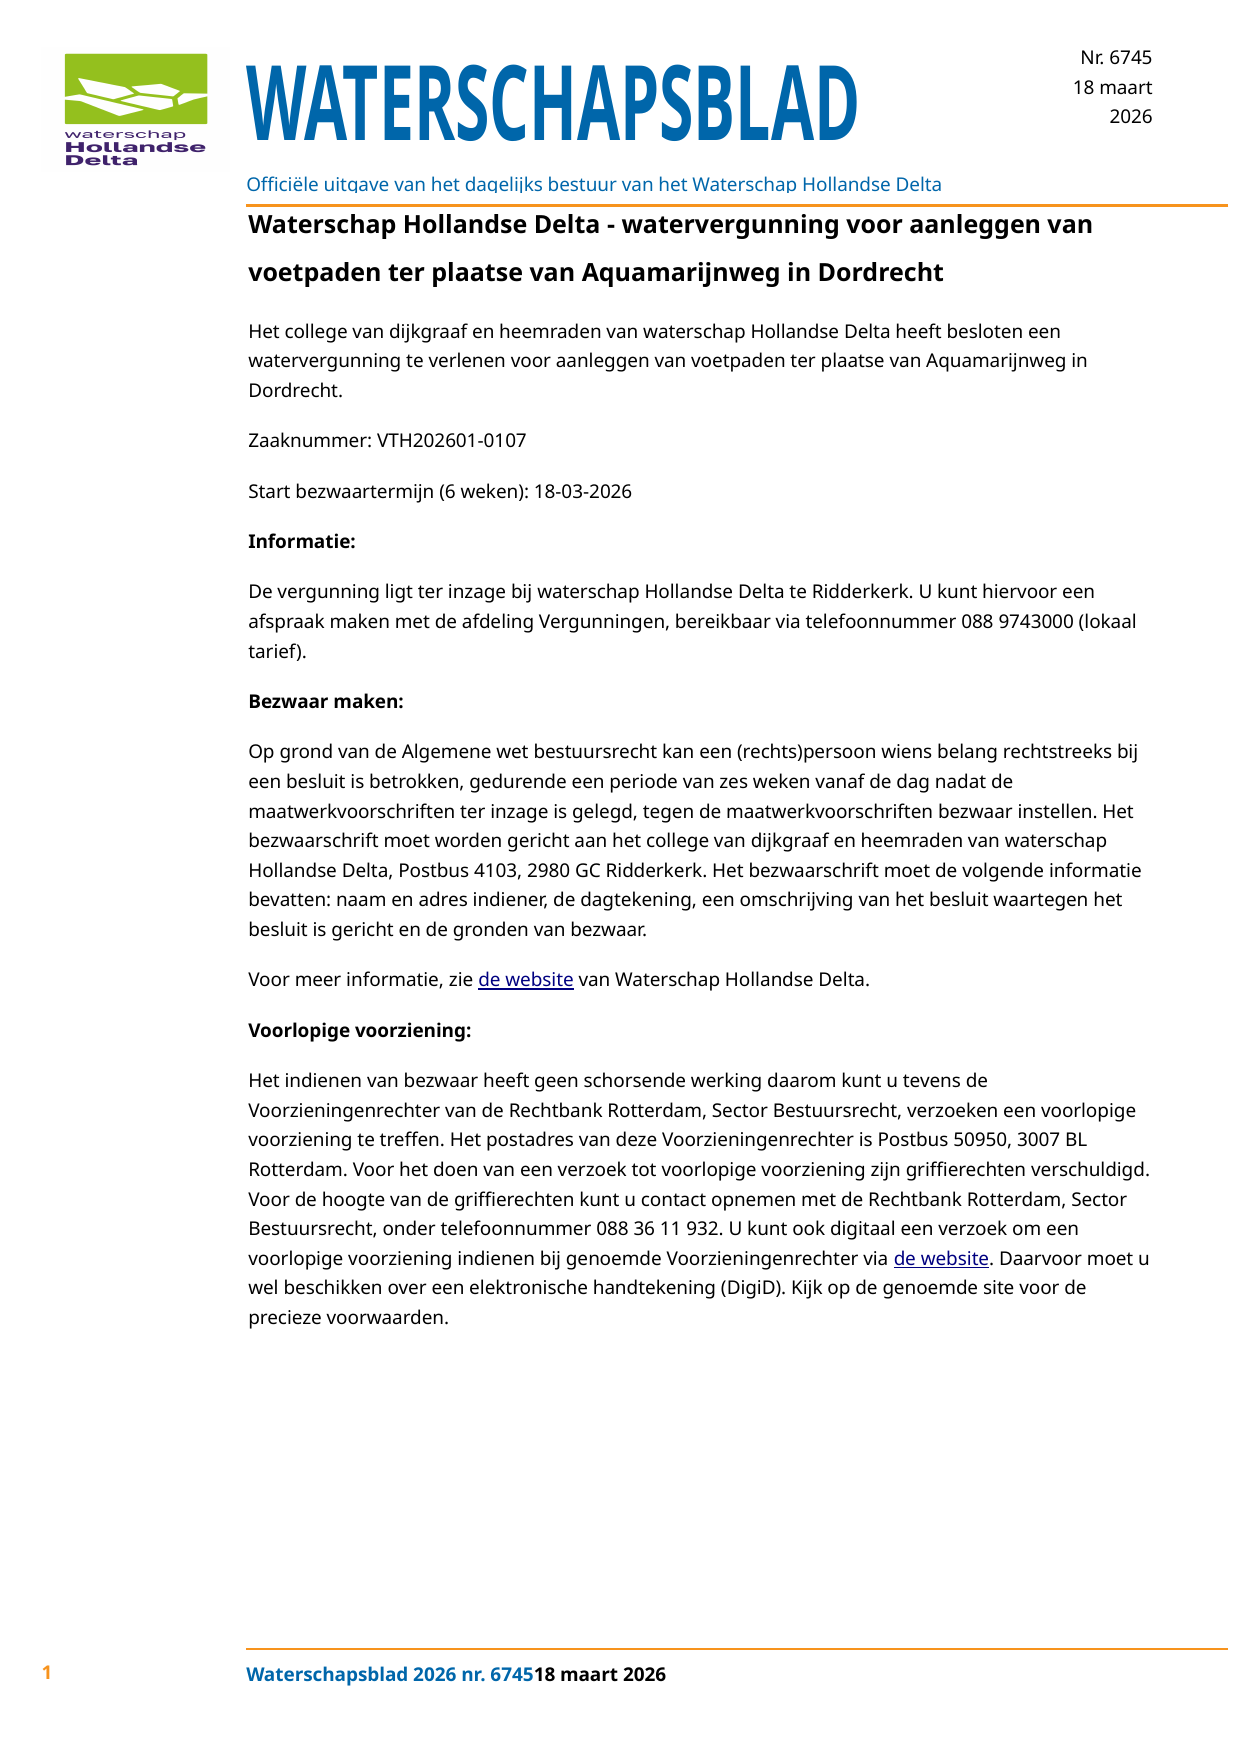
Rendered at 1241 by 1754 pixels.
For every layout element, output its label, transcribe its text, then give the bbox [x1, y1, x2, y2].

picture [41, 47, 231, 172]
text Voor meer informatie, zie de website van Waterschap Hollandse Delta. [248, 967, 1152, 992]
text Waterschap Hollandse Delta - watervergunning voor aanleggen van voetpaden ter plaatse van Aquamarijnweg in Dordrecht [248, 207, 1152, 288]
text De vergunning ligt ter inzage bij waterschap Hollandse Delta te Ridderkerk. U kunt hiervoor een afspraak maken met de afdeling Vergunningen, bereikbaar via telefoonnummer 088 9743000 (lokaal tarief). [248, 579, 1152, 664]
text Bezwaar maken: [248, 688, 1152, 714]
text Voorlopige voorziening: [248, 1017, 1152, 1043]
text Informatie: [248, 528, 1152, 554]
text Op grond van de Algemene wet bestuursrecht kan een (rechts)persoon wiens belang rechtstreeks bij een besluit is betrokken, gedurende een periode van zes weken vanaf de dag nadat de maatwerkvoorschriften ter inzage is gelegd, tegen de maatwerkvoorschriften bezwaar instellen. Het bezwaarschrift moet worden gericht aan het college van dijkgraaf en heemraden van waterschap Hollandse Delta, Postbus 4103, 2980 GC Ridderkerk. Het bezwaarschrift moet de volgende informatie bevatten: naam en adres indiener, de dagtekening, een omschrijving van het besluit waartegen het besluit is gericht en de gronden van bezwaar. [248, 739, 1152, 942]
text Start bezwaartermijn (6 weken): 18-03-2026 [248, 478, 1152, 504]
text Zaaknummer: VTH202601-0107 [248, 427, 1152, 453]
text Het college van dijkgraaf en heemraden van waterschap Hollandse Delta heeft besloten een watervergunning te verlenen voor aanleggen van voetpaden ter plaatse van Aquamarijnweg in Dordrecht. [248, 318, 1152, 403]
text Het indienen van bezwaar heeft geen schorsende werking daarom kunt u tevens de Voorzieningenrechter van de Rechtbank Rotterdam, Sector Bestuursrecht, verzoeken een voorlopige voorziening te treffen. Het postadres van deze Voorzieningenrechter is Postbus 50950, 3007 BL Rotterdam. Voor het doen van een verzoek tot voorlopige voorziening zijn griffierechten verschuldigd. Voor de hoogte van de griffierechten kunt u contact opnemen met de Rechtbank Rotterdam, Sector Bestuursrecht, onder telefoonnummer 088 36 11 932. U kunt ook digitaal een verzoek om een voorlopige voorziening indienen bij genoemde Voorzieningenrechter via de website. Daarvoor moet u wel beschikken over een elektronische handtekening (DigiD). Kijk op de genoemde site voor de precieze voorwaarden. [248, 1067, 1152, 1330]
